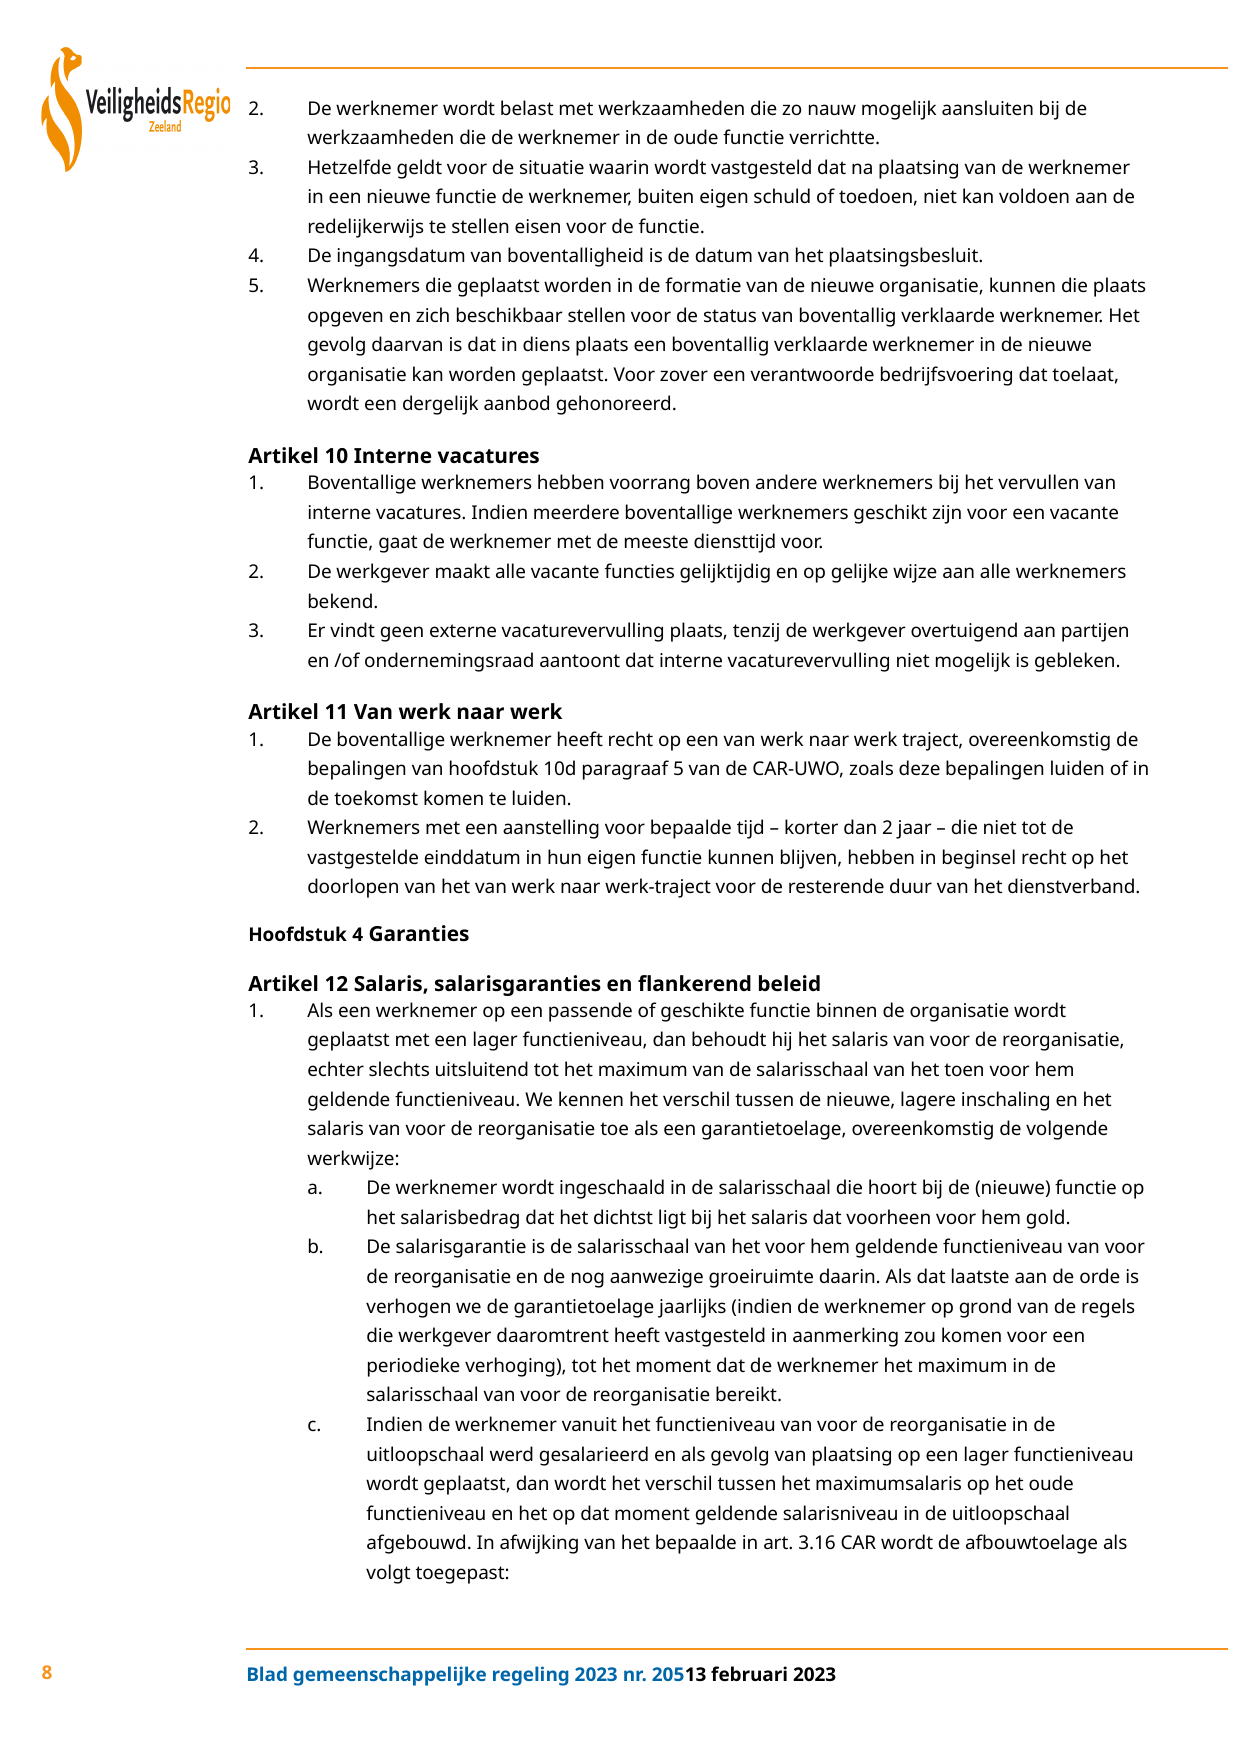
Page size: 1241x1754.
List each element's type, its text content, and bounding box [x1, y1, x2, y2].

list Er vindt geen externe vacaturevervulling plaats, tenzij de werkgever overtuigend aan partijen en /of ondernemingsraad aantoont dat interne vacaturevervulling niet mogelijk is gebleken. [248, 617, 1152, 673]
list Boventallige werknemers hebben voorrang boven andere werknemers bij het vervullen van interne vacatures. Indien meerdere boventallige werknemers geschikt zijn voor een vacante functie, gaat de werknemer met de meeste diensttijd voor. [248, 469, 1152, 554]
list De werkgever maakt alle vacante functies gelijktijdig en op gelijke wijze aan alle werknemers bekend. [248, 558, 1152, 613]
text Hoofdstuk 4 Garanties [248, 919, 1152, 948]
list Als een werknemer op een passende of geschikte functie binnen de organisatie wordt geplaatst met een lager functieniveau, dan behoudt hij het salaris van voor de reorganisatie, echter slechts uitsluitend tot het maximum van de salarisschaal van het toen voor hem geldende functieniveau. We kennen het verschil tussen de nieuwe, lagere inschaling en het salaris van voor de reorganisatie toe als een garantietoelage, overeenkomstig de volgende werkwijze: [248, 997, 1152, 1171]
list De werknemer wordt belast met werkzaamheden die zo nauw mogelijk aansluiten bij de werkzaamheden die de werknemer in de oude functie verrichtte. [248, 95, 1152, 150]
list De boventallige werknemer heeft recht op een van werk naar werk traject, overeenkomstig de bepalingen van hoofdstuk 10d paragraaf 5 van de CAR-UWO, zoals deze bepalingen luiden of in de toekomst komen te luiden. [248, 726, 1152, 811]
list De salarisgarantie is de salarisschaal van het voor hem geldende functieniveau van voor de reorganisatie en de nog aanwezige groeiruimte daarin. Als dat laatste aan de orde is verhogen we de garantietoelage jaarlijks (indien de werknemer op grond van de regels die werkgever daaromtrent heeft vastgesteld in aanmerking zou komen voor een periodieke verhoging), tot het moment dat de werknemer het maximum in de salarisschaal van voor de reorganisatie bereikt. [307, 1234, 1152, 1407]
picture [41, 47, 231, 172]
list Werknemers met een aanstelling voor bepaalde tijd – korter dan 2 jaar – die niet tot de vastgestelde einddatum in hun eigen functie kunnen blijven, hebben in beginsel recht op het doorlopen van het van werk naar werk-traject voor de resterende duur van het dienstverband. [248, 814, 1152, 899]
list Indien de werknemer vanuit het functieniveau van voor de reorganisatie in de uitloopschaal werd gesalarieerd en als gevolg van plaatsing op een lager functieniveau wordt geplaatst, dan wordt het verschil tussen het maximumsalaris op het oude functieniveau en het op dat moment geldende salarisniveau in de uitloopschaal afgebouwd. In afwijking van het bepaalde in art. 3.16 CAR wordt de afbouwtoelage als volgt toegepast: [307, 1411, 1152, 1585]
list Werknemers die geplaatst worden in de formatie van de nieuwe organisatie, kunnen die plaats opgeven en zich beschikbaar stellen voor de status van boventallig verklaarde werknemer. Het gevolg daarvan is dat in diens plaats een boventallig verklaarde werknemer in de nieuwe organisatie kan worden geplaatst. Voor zover een verantwoorde bedrijfsvoering dat toelaat, wordt een dergelijk aanbod gehonoreerd. [248, 272, 1152, 416]
text Artikel 12 Salaris, salarisgaranties en flankerend beleid [248, 969, 1152, 997]
text Artikel 10 Interne vacatures [248, 441, 1152, 469]
list Hetzelfde geldt voor de situatie waarin wordt vastgesteld dat na plaatsing van de werknemer in een nieuwe functie de werknemer, buiten eigen schuld of toedoen, niet kan voldoen aan de redelijkerwijs te stellen eisen voor de functie. [248, 154, 1152, 239]
list De ingangsdatum van boventalligheid is de datum van het plaatsingsbesluit. [248, 243, 1152, 268]
text Artikel 11 Van werk naar werk [248, 697, 1152, 726]
list De werknemer wordt ingeschaald in de salarisschaal die hoort bij de (nieuwe) functie op het salarisbedrag dat het dichtst ligt bij het salaris dat voorheen voor hem gold. [307, 1174, 1152, 1230]
